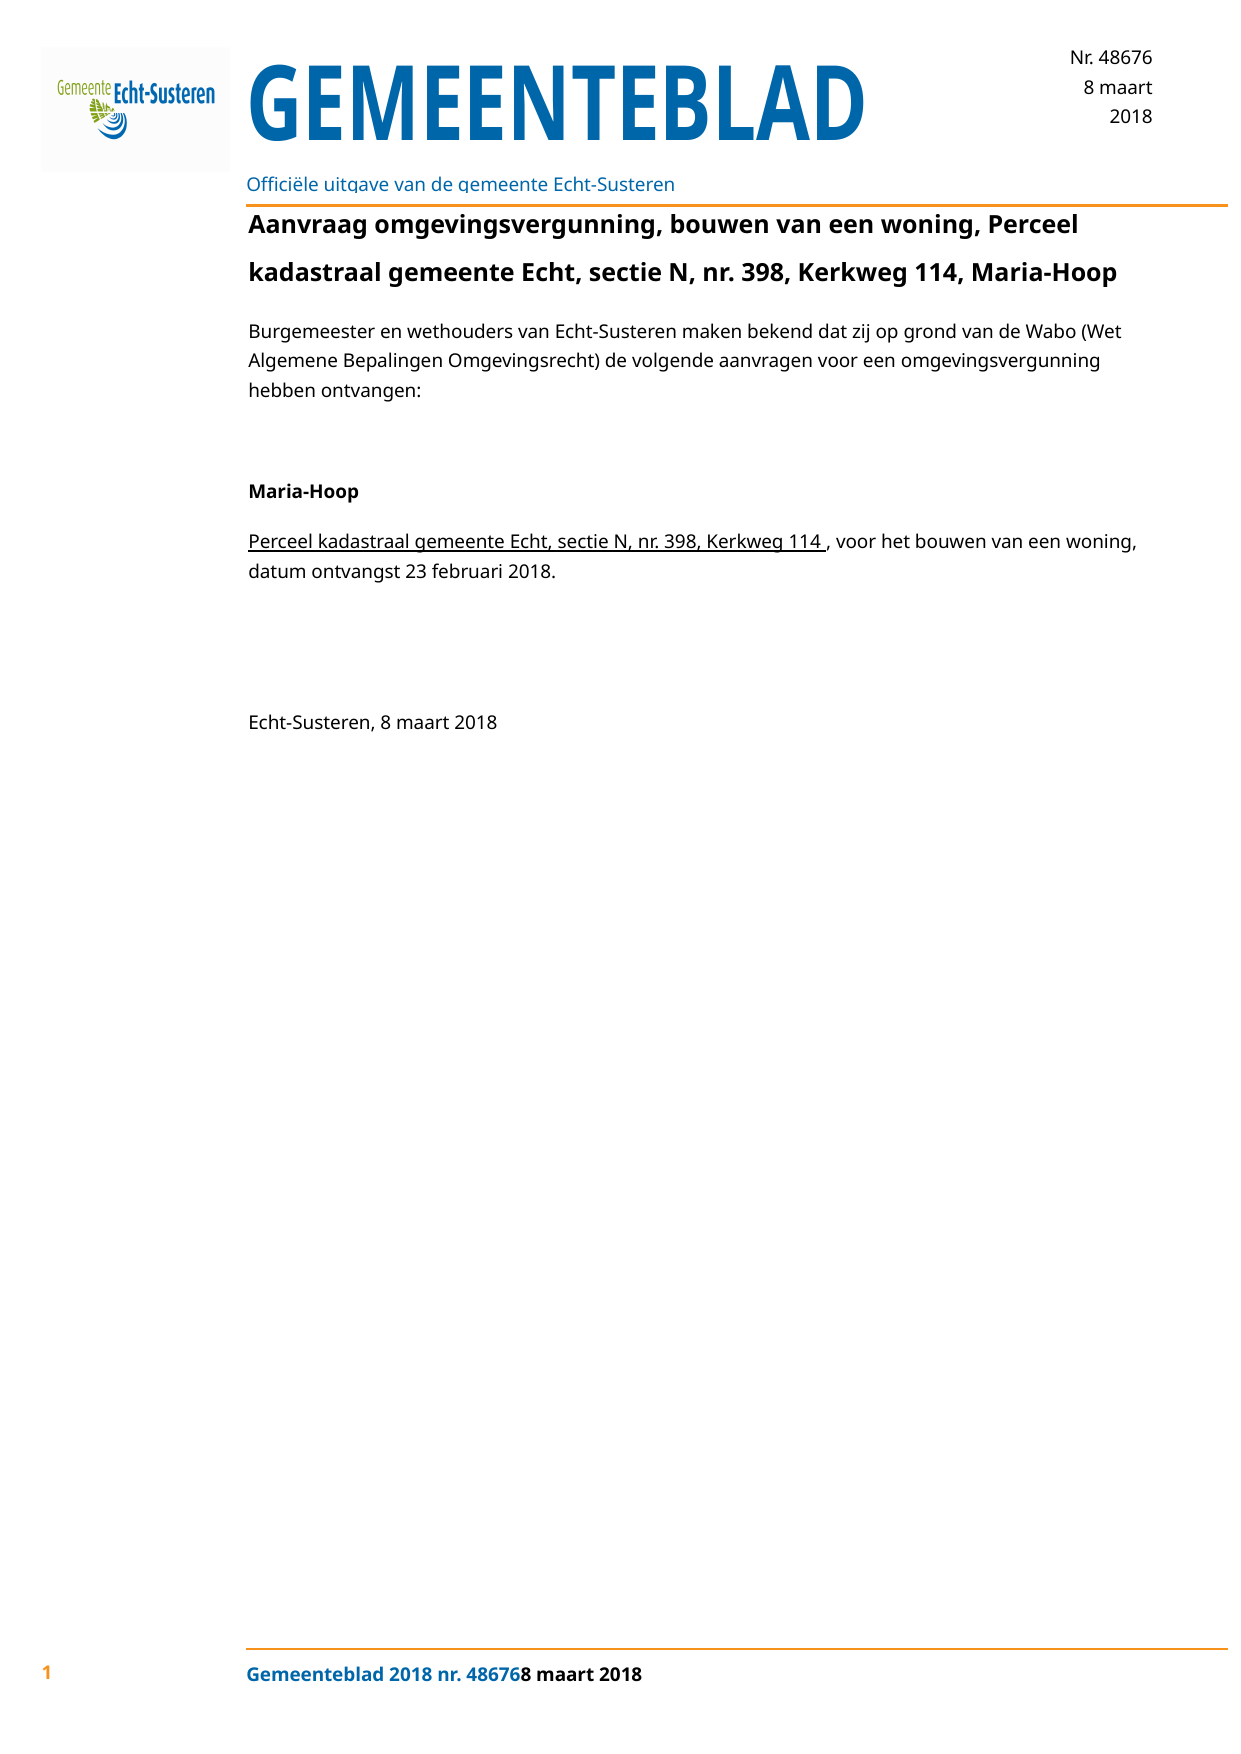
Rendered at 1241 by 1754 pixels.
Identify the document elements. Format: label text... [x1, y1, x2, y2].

text Echt-Susteren, 8 maart 2018 [248, 709, 1152, 735]
text Aanvraag omgevingsvergunning, bouwen van een woning, Perceel kadastraal gemeente Echt, sectie N, nr. 398, Kerkweg 114, Maria-Hoop [248, 207, 1152, 288]
text Perceel kadastraal gemeente Echt, sectie N, nr. 398, Kerkweg 114 , voor het bouwen van een woning, datum ontvangst 23 februari 2018. [248, 528, 1152, 584]
picture [41, 47, 231, 172]
text Maria-Hoop [248, 478, 1152, 504]
text Burgemeester en wethouders van Echt-Susteren maken bekend dat zij op grond van de Wabo (Wet Algemene Bepalingen Omgevingsrecht) de volgende aanvragen voor een omgevingsvergunning hebben ontvangen: [248, 318, 1152, 403]
